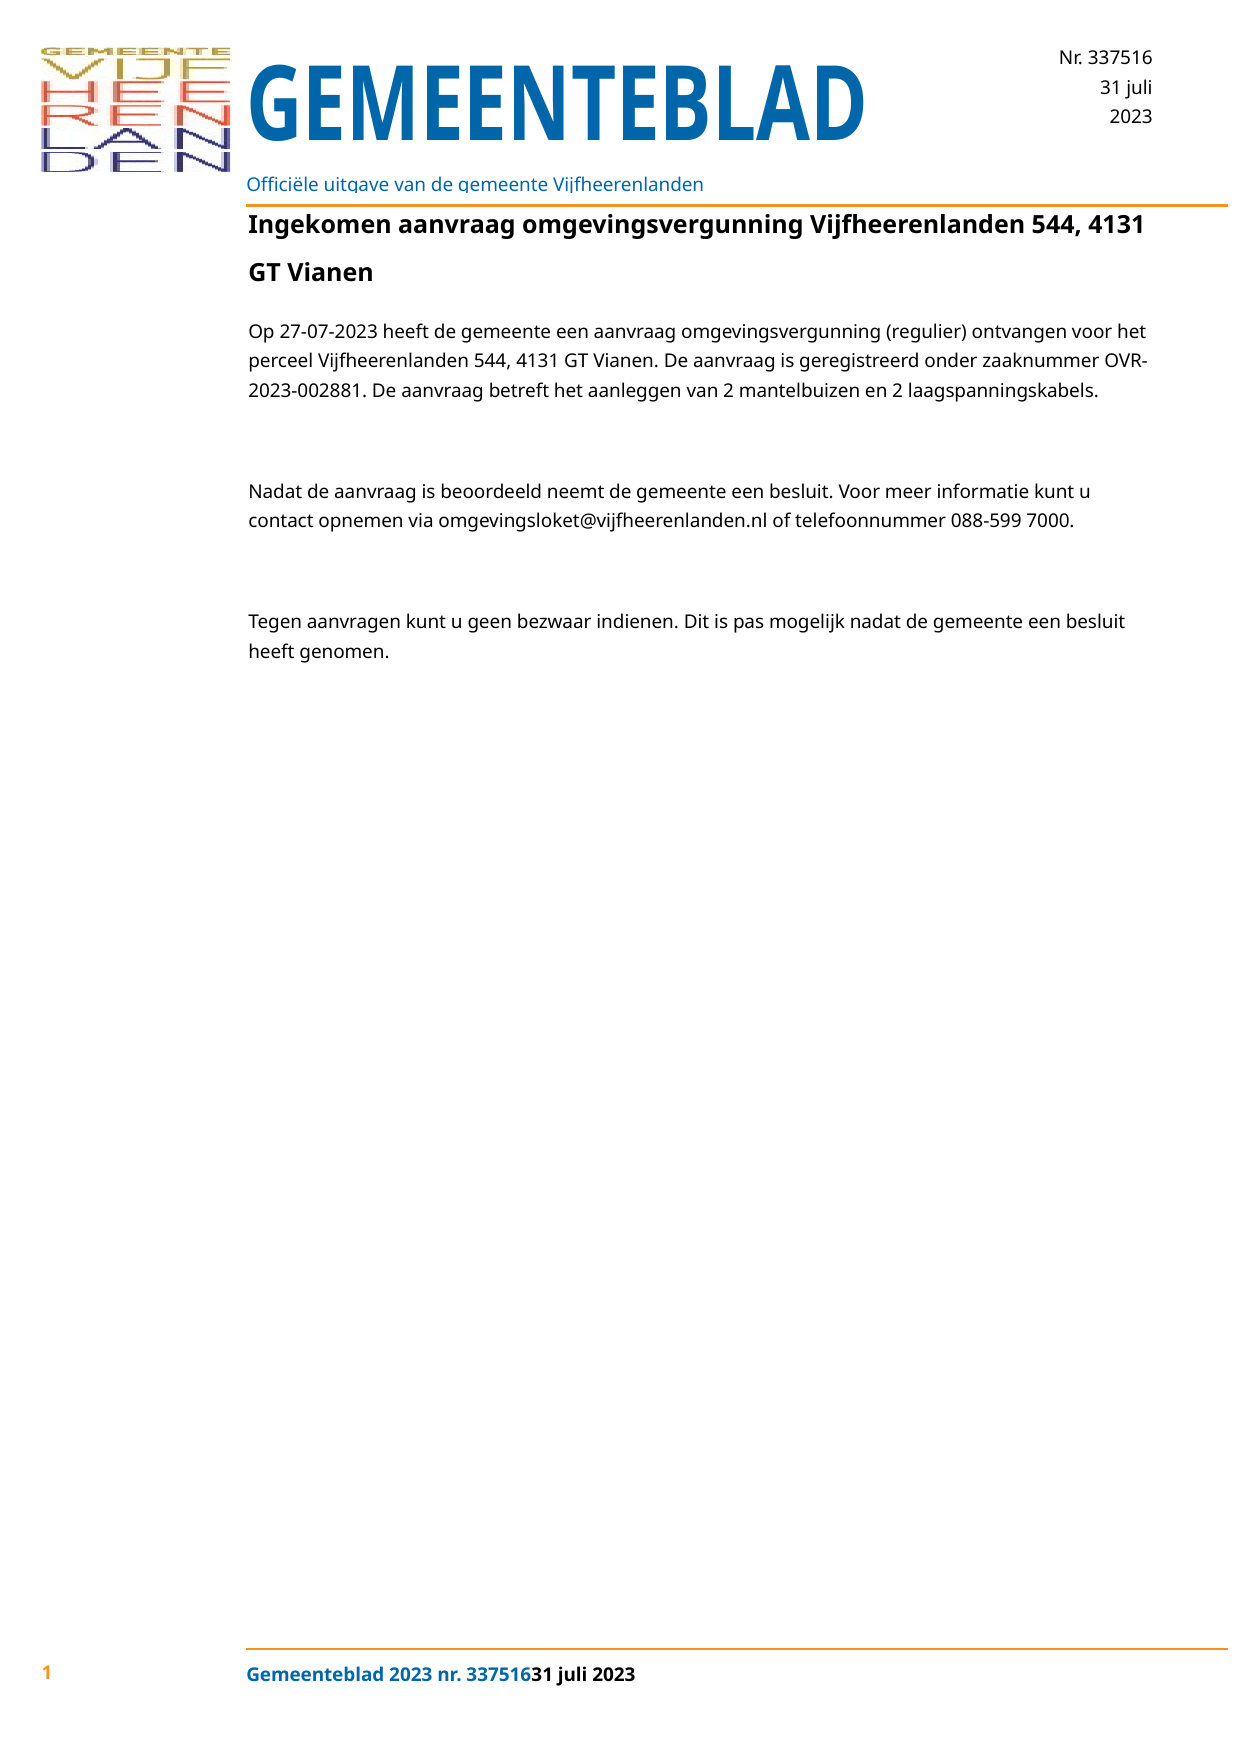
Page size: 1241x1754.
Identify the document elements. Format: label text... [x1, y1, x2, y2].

text Tegen aanvragen kunt u geen bezwaar indienen. Dit is pas mogelijk nadat de gemeente een besluit heeft genomen. [248, 608, 1152, 664]
picture [41, 47, 231, 172]
text Op 27-07-2023 heeft de gemeente een aanvraag omgevingsvergunning (regulier) ontvangen voor het perceel Vijfheerenlanden 544, 4131 GT Vianen. De aanvraag is geregistreerd onder zaaknummer OVR-2023-002881. De aanvraag betreft het aanleggen van 2 mantelbuizen en 2 laagspanningskabels. [248, 318, 1152, 403]
text Ingekomen aanvraag omgevingsvergunning Vijfheerenlanden 544, 4131 GT Vianen [248, 207, 1152, 288]
text Nadat de aanvraag is beoordeeld neemt de gemeente een besluit. Voor meer informatie kunt u contact opnemen via omgevingsloket@vijfheerenlanden.nl of telefoonnummer 088-599 7000. [248, 478, 1152, 533]
